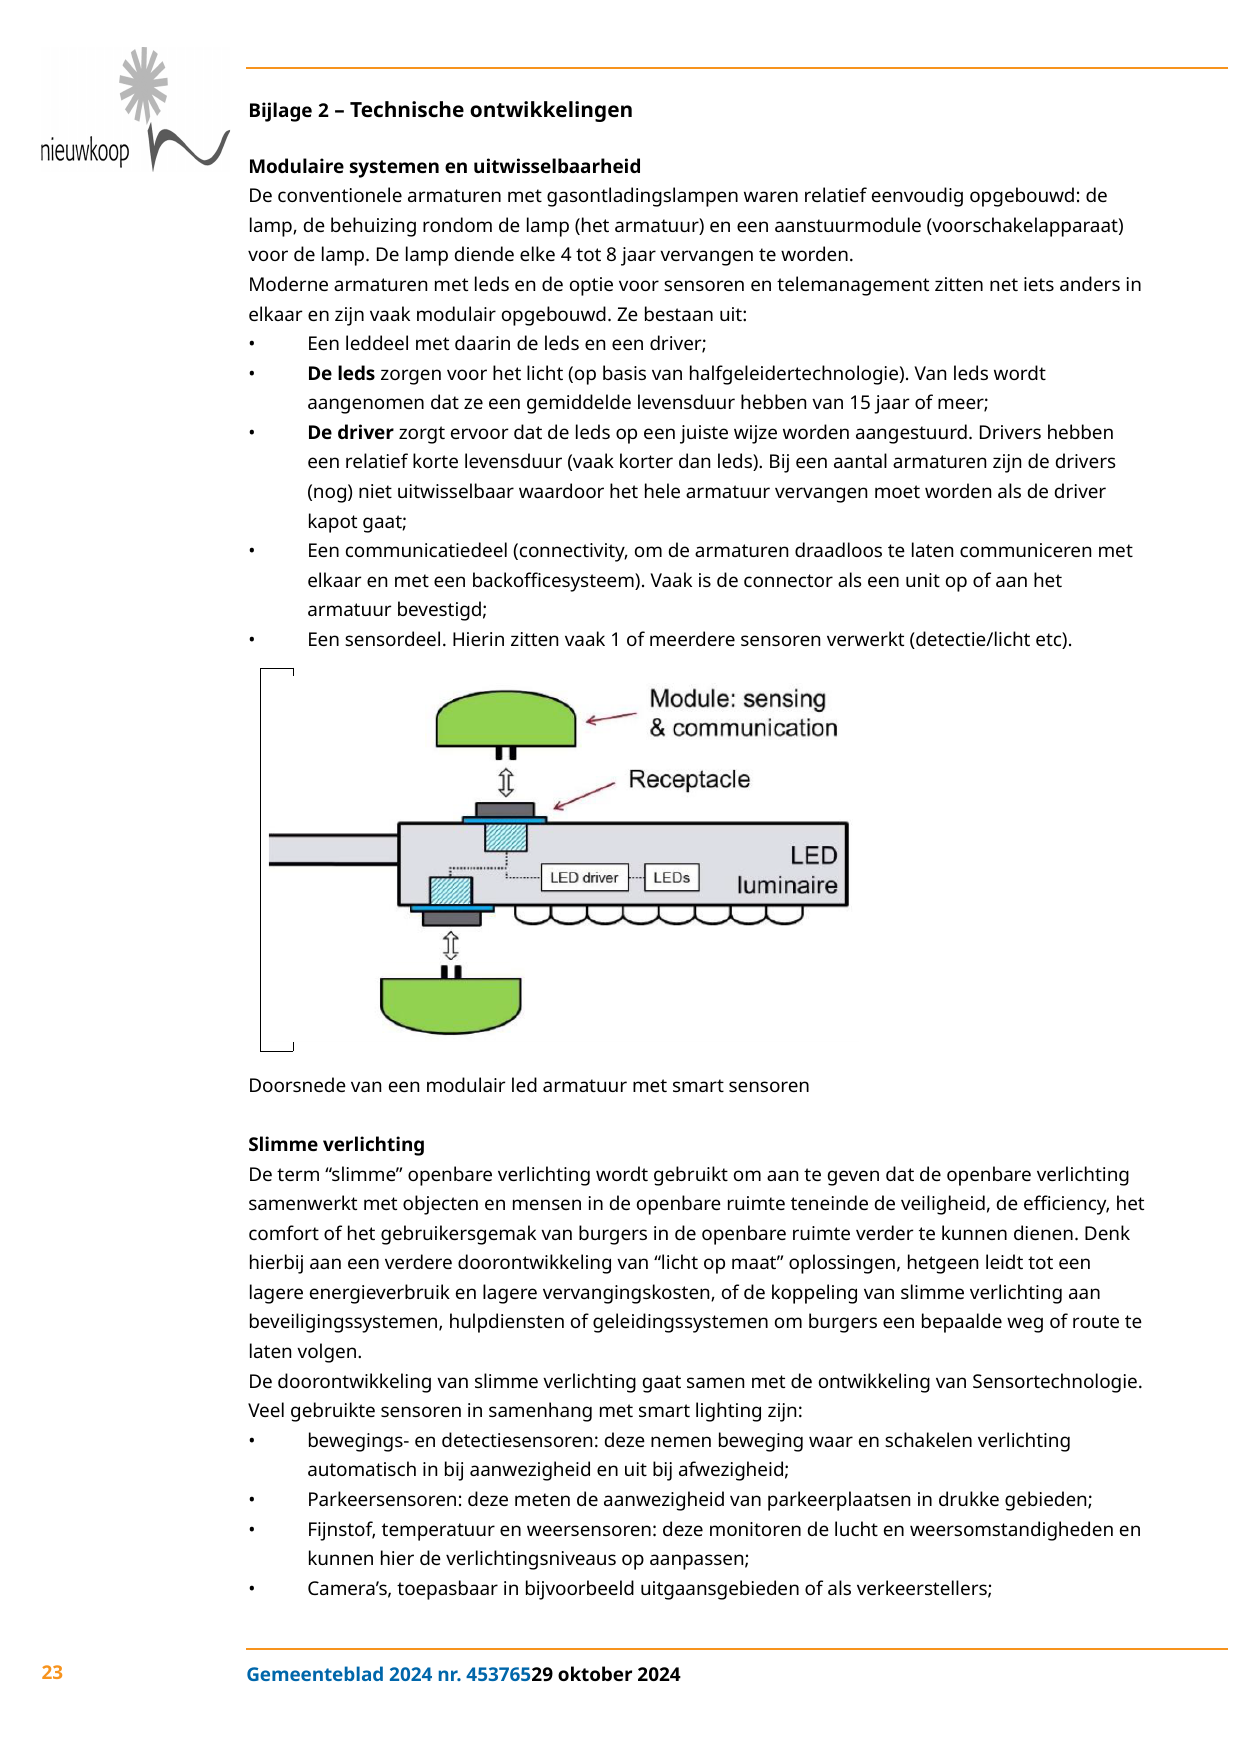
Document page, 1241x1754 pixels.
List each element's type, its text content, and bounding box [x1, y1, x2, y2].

list Camera’s, toepasbaar in bijvoorbeeld uitgaansgebieden of als verkeerstellers; [248, 1575, 1152, 1601]
list Een communicatiedeel (connectivity, om de armaturen draadloos te laten communiceren met elkaar en met een backofficesysteem). Vaak is de connector als een unit op of aan het armatuur bevestigd; [248, 537, 1152, 622]
text Slimme verlichting [248, 1131, 1152, 1157]
list Een leddeel met daarin de leds en een driver; [248, 330, 1152, 356]
picture [41, 47, 231, 172]
text De doorontwikkeling van slimme verlichting gaat samen met de ontwikkeling van Sensortechnologie. [248, 1368, 1152, 1393]
list Een sensordeel. Hierin zitten vaak 1 of meerdere sensoren verwerkt (detectie/licht etc). [248, 626, 1152, 652]
text Veel gebruikte sensoren in samenhang met smart lighting zijn: [248, 1397, 1152, 1423]
text De term “slimme” openbare verlichting wordt gebruikt om aan te geven dat de openbare verlichting samenwerkt met objecten en mensen in de openbare ruimte teneinde de veiligheid, de efficiency, het comfort of het gebruikersgemak van burgers in de openbare ruimte verder te kunnen dienen. Denk hierbij aan een verdere doorontwikkeling van “licht op maat” oplossingen, hetgeen leidt tot een lagere energieverbruik en lagere vervangingskosten, of de koppeling van slimme verlichting aan beveiligingssystemen, hulpdiensten of geleidingssystemen om burgers een bepaalde weg of route te laten volgen. [248, 1161, 1152, 1364]
list bewegings- en detectiesensoren: deze nemen beweging waar en schakelen verlichting automatisch in bij aanwezigheid en uit bij afwezigheid; [248, 1427, 1152, 1482]
list De driver zorgt ervoor dat de leds op een juiste wijze worden aangestuurd. Drivers hebben een relatief korte levensduur (vaak korter dan leds). Bij een aantal armaturen zijn de drivers (nog) niet uitwisselbaar waardoor het hele armatuur vervangen moet worden als de driver kapot gaat; [248, 419, 1152, 534]
list De leds zorgen voor het licht (op basis van halfgeleidertechnologie). Van leds wordt aangenomen dat ze een gemiddelde levensduur hebben van 15 jaar of meer; [248, 360, 1152, 415]
text Modulaire systemen en uitwisselbaarheid [248, 153, 1152, 179]
picture [268, 676, 860, 1042]
text Doorsnede van een modulair led armatuur met smart sensoren [248, 1072, 1152, 1098]
list Fijnstof, temperatuur en weersensoren: deze monitoren de lucht en weersomstandigheden en kunnen hier de verlichtingsniveaus op aanpassen; [248, 1516, 1152, 1571]
text Bijlage 2 – Technische ontwikkelingen [248, 95, 1152, 123]
list Parkeersensoren: deze meten de aanwezigheid van parkeerplaatsen in drukke gebieden; [248, 1486, 1152, 1512]
text Moderne armaturen met leds en de optie voor sensoren en telemanagement zitten net iets anders in elkaar en zijn vaak modulair opgebouwd. Ze bestaan uit: [248, 271, 1152, 327]
text De conventionele armaturen met gasontladingslampen waren relatief eenvoudig opgebouwd: de lamp, de behuizing rondom de lamp (het armatuur) en een aanstuurmodule (voorschakelapparaat) voor de lamp. De lamp diende elke 4 tot 8 jaar vervangen te worden. [248, 182, 1152, 267]
